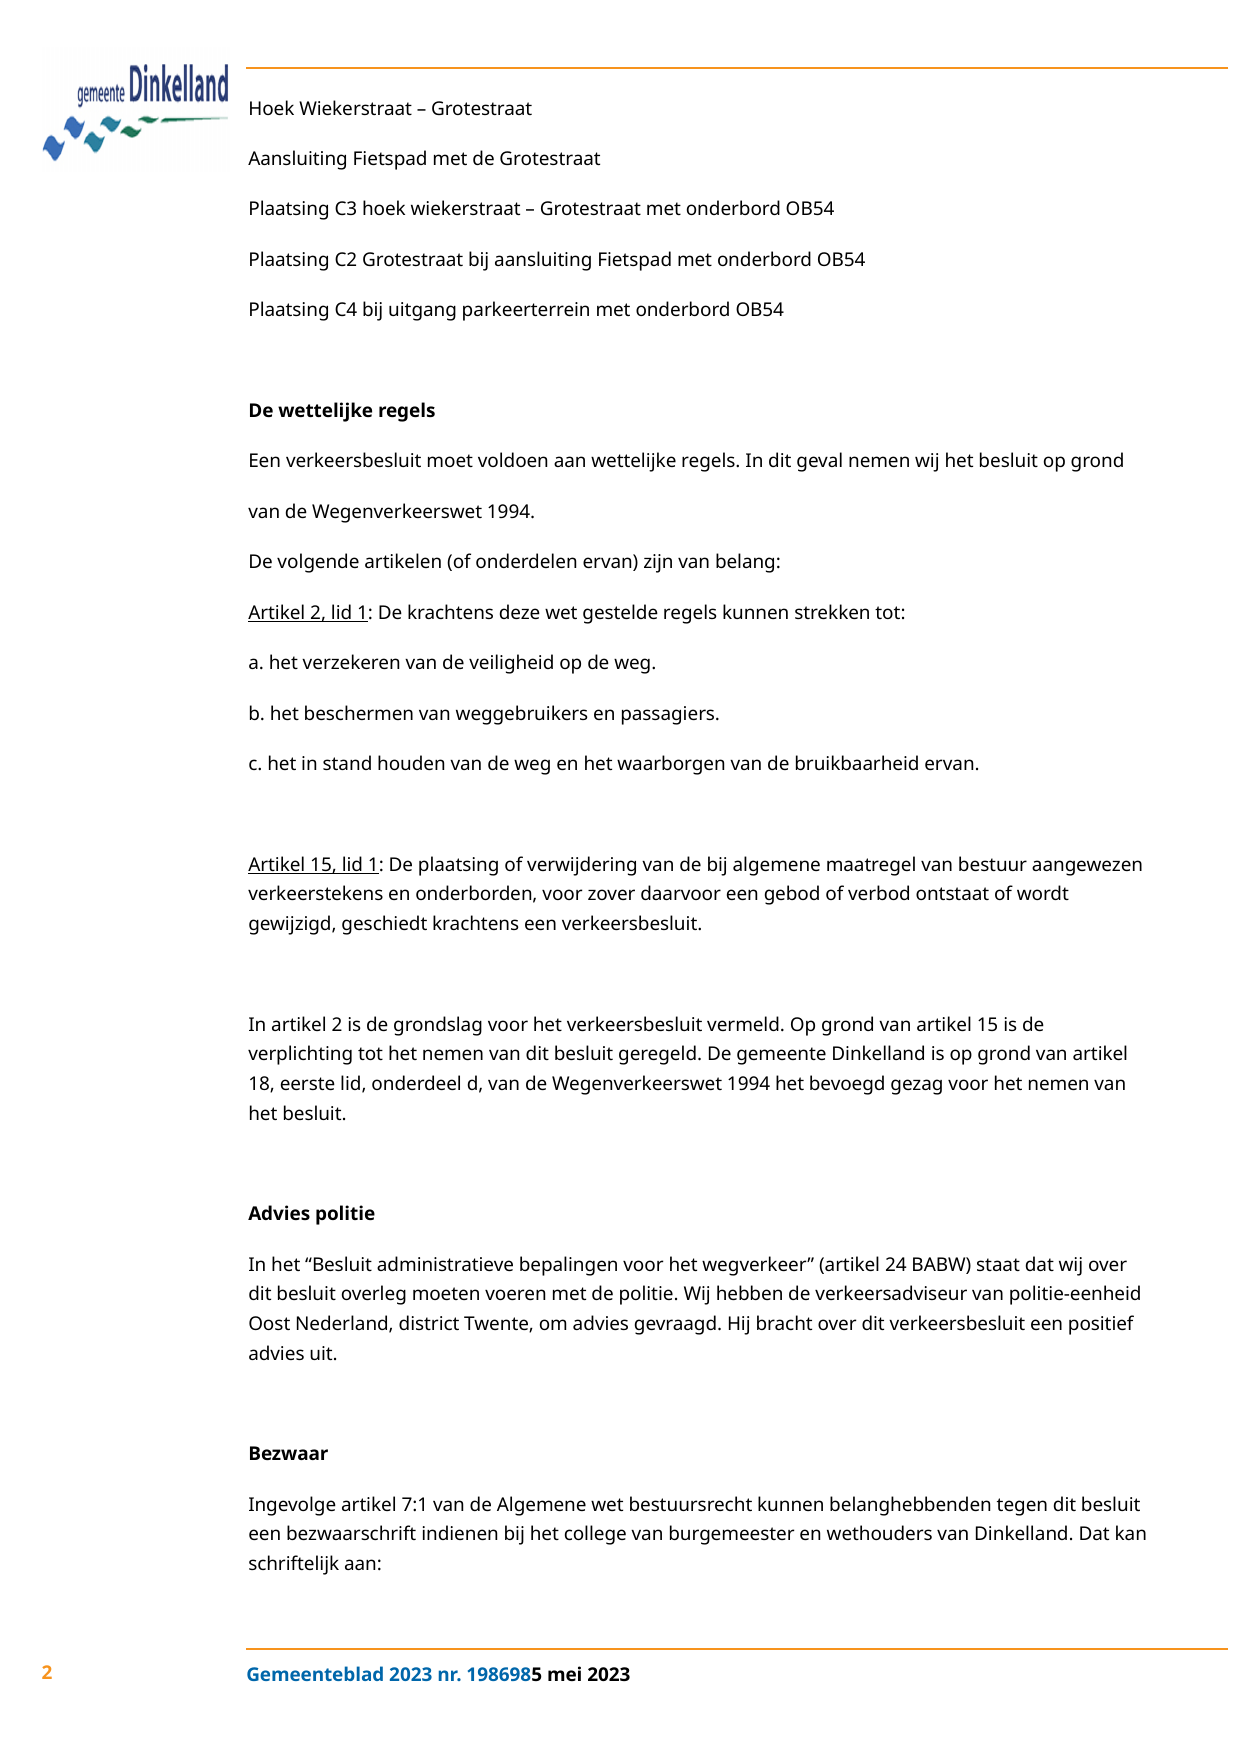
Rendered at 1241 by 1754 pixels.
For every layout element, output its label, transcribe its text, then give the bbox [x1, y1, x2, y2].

text In artikel 2 is de grondslag voor het verkeersbesluit vermeld. Op grond van artikel 15 is de verplichting tot het nemen van dit besluit geregeld. De gemeente Dinkelland is op grond van artikel 18, eerste lid, onderdeel d, van de Wegenverkeerswet 1994 het bevoegd gezag voor het nemen van het besluit. [248, 1011, 1152, 1126]
text Artikel 15, lid 1: De plaatsing of verwijdering van de bij algemene maatregel van bestuur aangewezen verkeerstekens en onderborden, voor zover daarvoor een gebod of verbod ontstaat of wordt gewijzigd, geschiedt krachtens een verkeersbesluit. [248, 851, 1152, 936]
text De volgende artikelen (of onderdelen ervan) zijn van belang: [248, 548, 1152, 574]
text b. het beschermen van weggebruikers en passagiers. [248, 700, 1152, 726]
text In het “Besluit administratieve bepalingen voor het wegverkeer” (artikel 24 BABW) staat dat wij over dit besluit overleg moeten voeren met de politie. Wij hebben de verkeersadviseur van politie-eenheid Oost Nederland, district Twente, om advies gevraagd. Hij bracht over dit verkeersbesluit een positief advies uit. [248, 1251, 1152, 1366]
text Plaatsing C2 Grotestraat bij aansluiting Fietspad met onderbord OB54 [248, 246, 1152, 272]
text Een verkeersbesluit moet voldoen aan wettelijke regels. In dit geval nemen wij het besluit op grond [248, 448, 1152, 473]
text Bezwaar [248, 1441, 1152, 1466]
text Plaatsing C3 hoek wiekerstraat – Grotestraat met onderbord OB54 [248, 196, 1152, 221]
text De wettelijke regels [248, 397, 1152, 423]
text Ingevolge artikel 7:1 van de Algemene wet bestuursrecht kunnen belanghebbenden tegen dit besluit een bezwaarschrift indienen bij het college van burgemeester en wethouders van Dinkelland. Dat kan schriftelijk aan: [248, 1491, 1152, 1576]
picture [41, 47, 231, 172]
text van de Wegenverkeerswet 1994. [248, 498, 1152, 524]
text Advies politie [248, 1201, 1152, 1226]
text Plaatsing C4 bij uitgang parkeerterrein met onderbord OB54 [248, 296, 1152, 322]
text Hoek Wiekerstraat – Grotestraat [248, 95, 1152, 121]
text Aansluiting Fietspad met de Grotestraat [248, 145, 1152, 171]
text a. het verzekeren van de veiligheid op de weg. [248, 649, 1152, 675]
text c. het in stand houden van de weg en het waarborgen van de bruikbaarheid ervan. [248, 750, 1152, 776]
text Artikel 2, lid 1: De krachtens deze wet gestelde regels kunnen strekken tot: [248, 599, 1152, 625]
